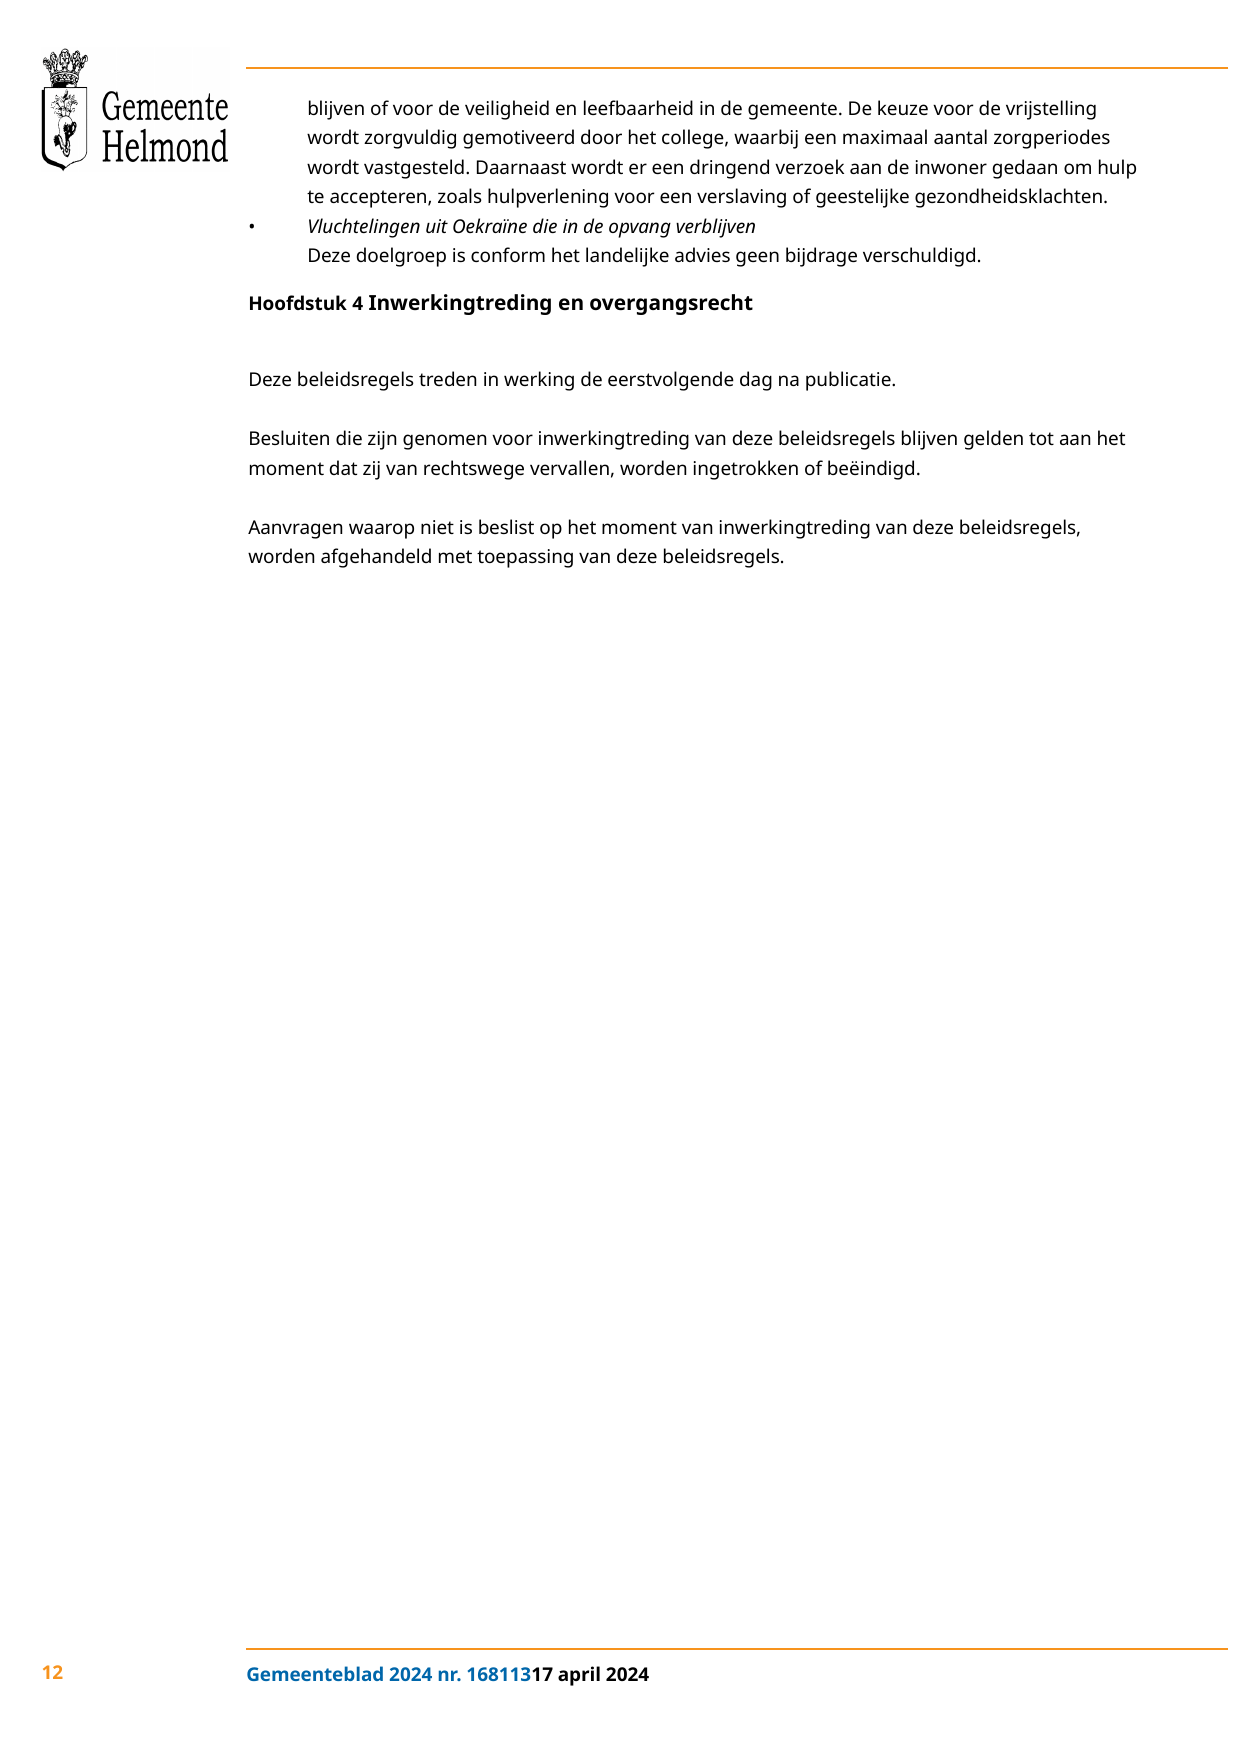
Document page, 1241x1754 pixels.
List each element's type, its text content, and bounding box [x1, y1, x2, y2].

picture [41, 47, 231, 172]
list blijven of voor de veiligheid en leefbaarheid in de gemeente. De keuze voor de vrijstelling wordt zorgvuldig gemotiveerd door het college, waarbij een maximaal aantal zorgperiodes wordt vastgesteld. Daarnaast wordt er een dringend verzoek aan de inwoner gedaan om hulp te accepteren, zoals hulpverlening voor een verslaving of geestelijke gezondheidsklachten. [248, 95, 1152, 209]
text Aanvragen waarop niet is beslist op het moment van inwerkingtreding van deze beleidsregels, worden afgehandeld met toepassing van deze beleidsregels. [248, 514, 1152, 569]
text Deze beleidsregels treden in werking de eerstvolgende dag na publicatie. [248, 366, 1152, 392]
text Besluiten die zijn genomen voor inwerkingtreding van deze beleidsregels blijven gelden tot aan het moment dat zij van rechtswege vervallen, worden ingetrokken of beëindigd. [248, 425, 1152, 481]
text Hoofdstuk 4 Inwerkingtreding en overgangsrecht [248, 288, 1152, 317]
list Deze doelgroep is conform het landelijke advies geen bijdrage verschuldigd. [248, 243, 1152, 268]
list Vluchtelingen uit Oekraïne die in de opvang verblijven [248, 213, 1152, 239]
